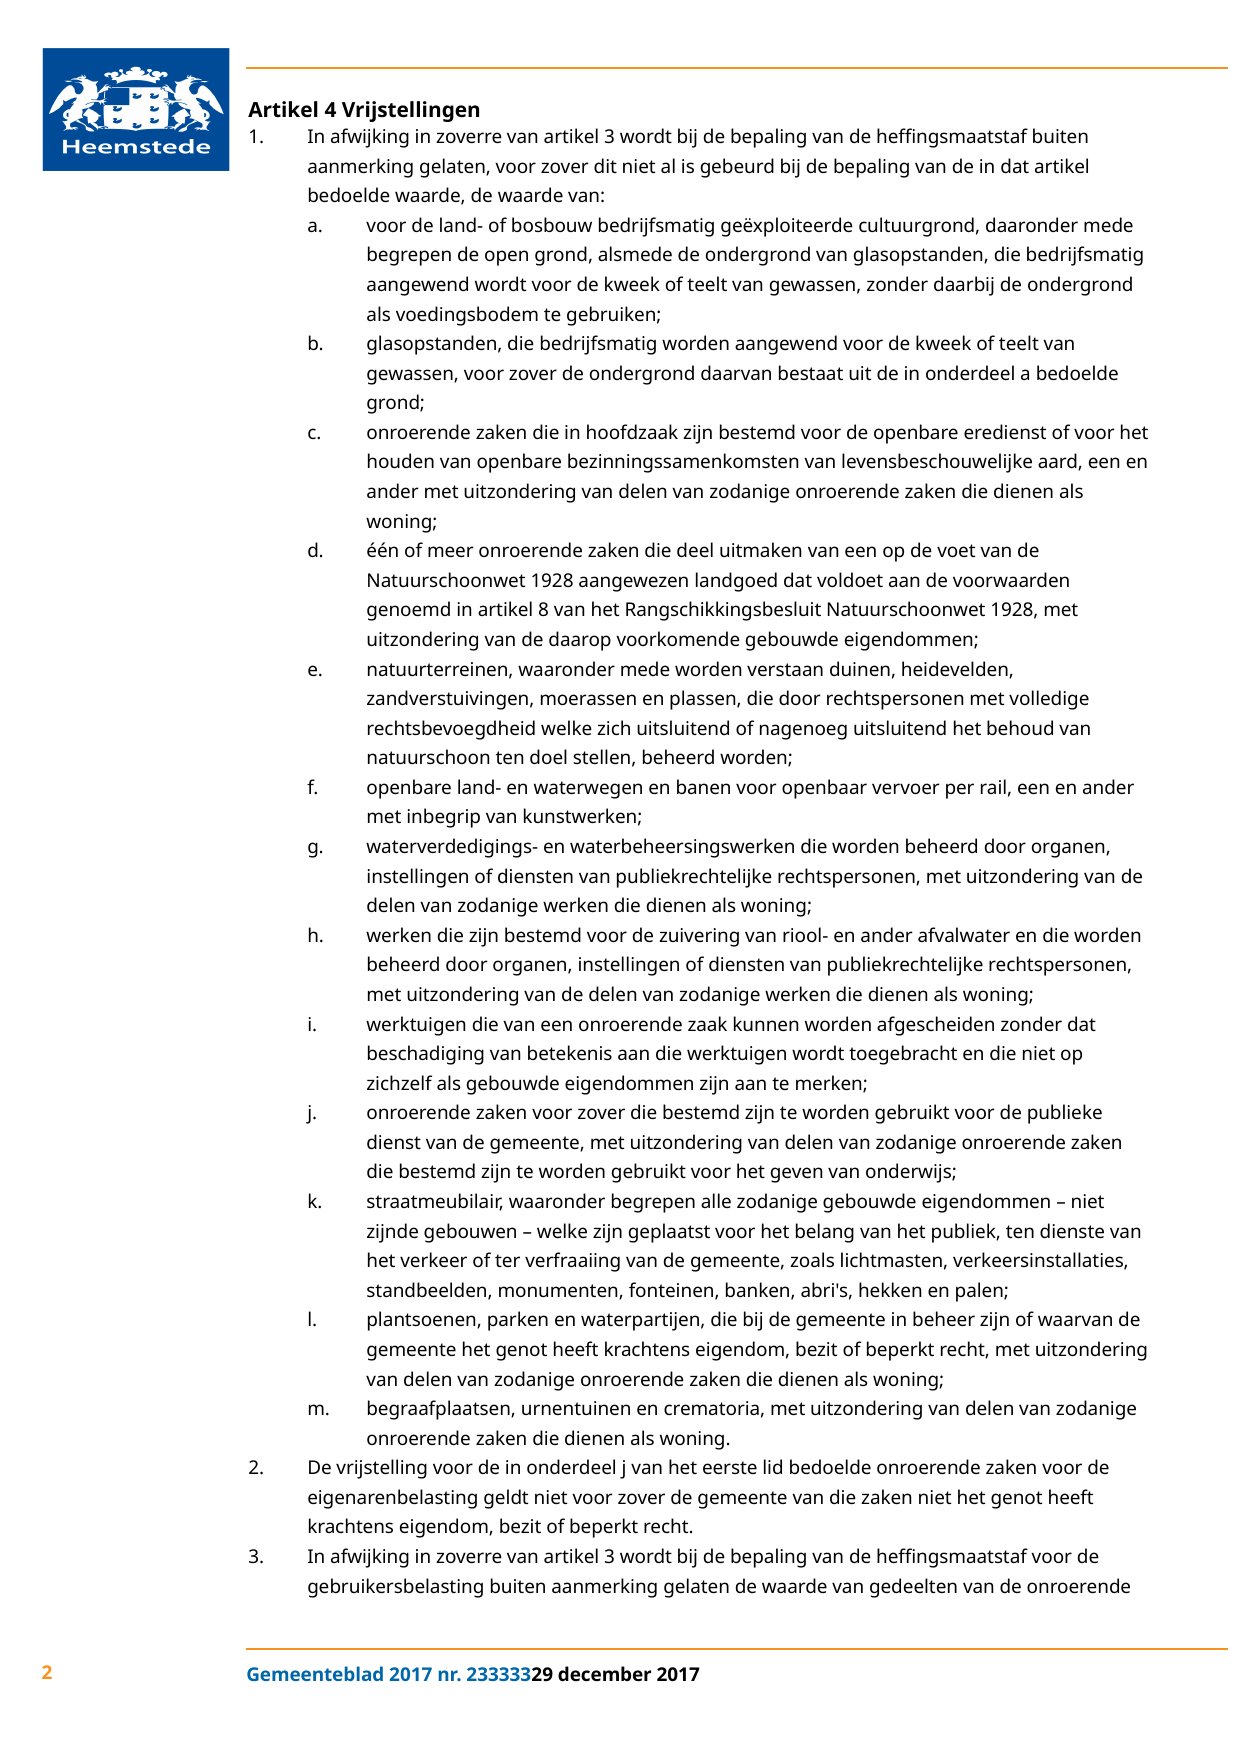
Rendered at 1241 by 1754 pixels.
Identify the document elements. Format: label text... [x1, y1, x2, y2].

list begraafplaatsen, urnentuinen en crematoria, met uitzondering van delen van zodanige onroerende zaken die dienen als woning. [307, 1395, 1152, 1451]
list waterverdedigings- en waterbeheersingswerken die worden beheerd door organen, instellingen of diensten van publiekrechtelijke rechtspersonen, met uitzondering van de delen van zodanige werken die dienen als woning; [307, 833, 1152, 918]
list straatmeubilair, waaronder begrepen alle zodanige gebouwde eigendommen – niet zijnde gebouwen – welke zijn geplaatst voor het belang van het publiek, ten dienste van het verkeer of ter verfraaiing van de gemeente, zoals lichtmasten, verkeersinstallaties, standbeelden, monumenten, fonteinen, banken, abri's, hekken en palen; [307, 1188, 1152, 1303]
picture [41, 47, 231, 172]
list onroerende zaken die in hoofdzaak zijn bestemd voor de openbare eredienst of voor het houden van openbare bezinningssamenkomsten van levensbeschouwelijke aard, een en ander met uitzondering van delen van zodanige onroerende zaken die dienen als woning; [307, 419, 1152, 533]
list openbare land- en waterwegen en banen voor openbaar vervoer per rail, een en ander met inbegrip van kunstwerken; [307, 774, 1152, 829]
list glasopstanden, die bedrijfsmatig worden aangewend voor de kweek of teelt van gewassen, voor zover de ondergrond daarvan bestaat uit de in onderdeel a bedoelde grond; [307, 330, 1152, 415]
list werken die zijn bestemd voor de zuivering van riool- en ander afvalwater en die worden beheerd door organen, instellingen of diensten van publiekrechtelijke rechtspersonen, met uitzondering van de delen van zodanige werken die dienen als woning; [307, 922, 1152, 1007]
list onroerende zaken voor zover die bestemd zijn te worden gebruikt voor de publieke dienst van de gemeente, met uitzondering van delen van zodanige onroerende zaken die bestemd zijn te worden gebruikt voor het geven van onderwijs; [307, 1099, 1152, 1184]
list één of meer onroerende zaken die deel uitmaken van een op de voet van de Natuurschoonwet 1928 aangewezen landgoed dat voldoet aan de voorwaarden genoemd in artikel 8 van het Rangschikkingsbesluit Natuurschoonwet 1928, met uitzondering van de daarop voorkomende gebouwde eigendommen; [307, 537, 1152, 652]
list In afwijking in zoverre van artikel 3 wordt bij de bepaling van de heffingsmaatstaf buiten aanmerking gelaten, voor zover dit niet al is gebeurd bij de bepaling van de in dat artikel bedoelde waarde, de waarde van: [248, 123, 1152, 208]
list In afwijking in zoverre van artikel 3 wordt bij de bepaling van de heffingsmaatstaf voor de gebruikersbelasting buiten aanmerking gelaten de waarde van gedeelten van de onroerende [248, 1543, 1152, 1598]
text Artikel 4 Vrijstellingen [248, 95, 1152, 123]
list natuurterreinen, waaronder mede worden verstaan duinen, heidevelden, zandverstuivingen, moerassen en plassen, die door rechtspersonen met volledige rechtsbevoegdheid welke zich uitsluitend of nagenoeg uitsluitend het behoud van natuurschoon ten doel stellen, beheerd worden; [307, 656, 1152, 770]
list plantsoenen, parken en waterpartijen, die bij de gemeente in beheer zijn of waarvan de gemeente het genot heeft krachtens eigendom, bezit of beperkt recht, met uitzondering van delen van zodanige onroerende zaken die dienen als woning; [307, 1307, 1152, 1391]
list voor de land- of bosbouw bedrijfsmatig geëxploiteerde cultuurgrond, daaronder mede begrepen de open grond, alsmede de ondergrond van glasopstanden, die bedrijfsmatig aangewend wordt voor de kweek of teelt van gewassen, zonder daarbij de ondergrond als voedingsbodem te gebruiken; [307, 212, 1152, 326]
list werktuigen die van een onroerende zaak kunnen worden afgescheiden zonder dat beschadiging van betekenis aan die werktuigen wordt toegebracht en die niet op zichzelf als gebouwde eigendommen zijn aan te merken; [307, 1011, 1152, 1096]
list De vrijstelling voor de in onderdeel j van het eerste lid bedoelde onroerende zaken voor de eigenarenbelasting geldt niet voor zover de gemeente van die zaken niet het genot heeft krachtens eigendom, bezit of beperkt recht. [248, 1454, 1152, 1539]
